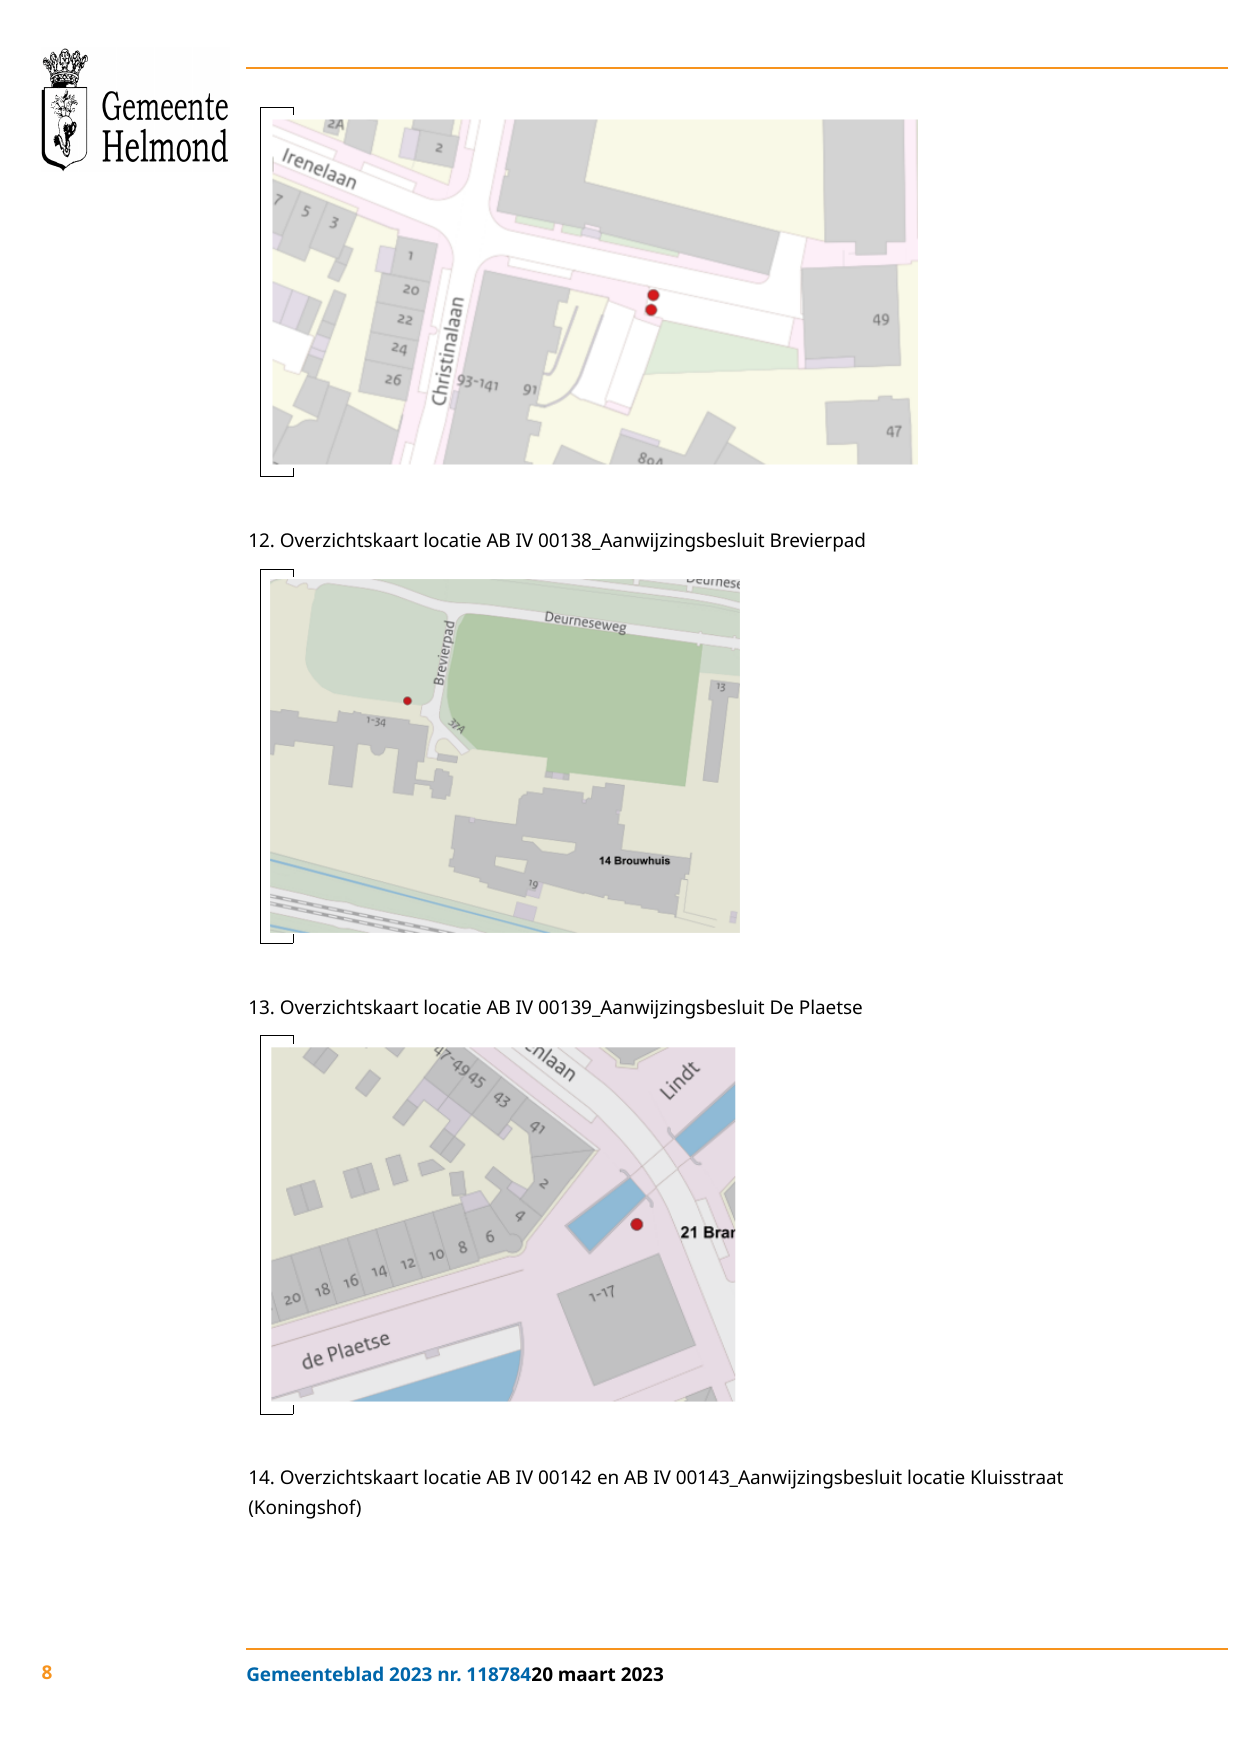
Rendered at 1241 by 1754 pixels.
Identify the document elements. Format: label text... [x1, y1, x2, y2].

picture [268, 577, 741, 934]
picture [268, 1044, 741, 1405]
picture [41, 47, 231, 172]
text 12. Overzichtskaart locatie AB IV 00138_Aanwijzingsbesluit Brevierpad [248, 527, 1152, 553]
picture [268, 115, 918, 468]
text 13. Overzichtskaart locatie AB IV 00139_Aanwijzingsbesluit De Plaetse [248, 994, 1152, 1020]
text 14. Overzichtskaart locatie AB IV 00142 en AB IV 00143_Aanwijzingsbesluit locatie Kluisstraat (Koningshof) [248, 1464, 1152, 1520]
